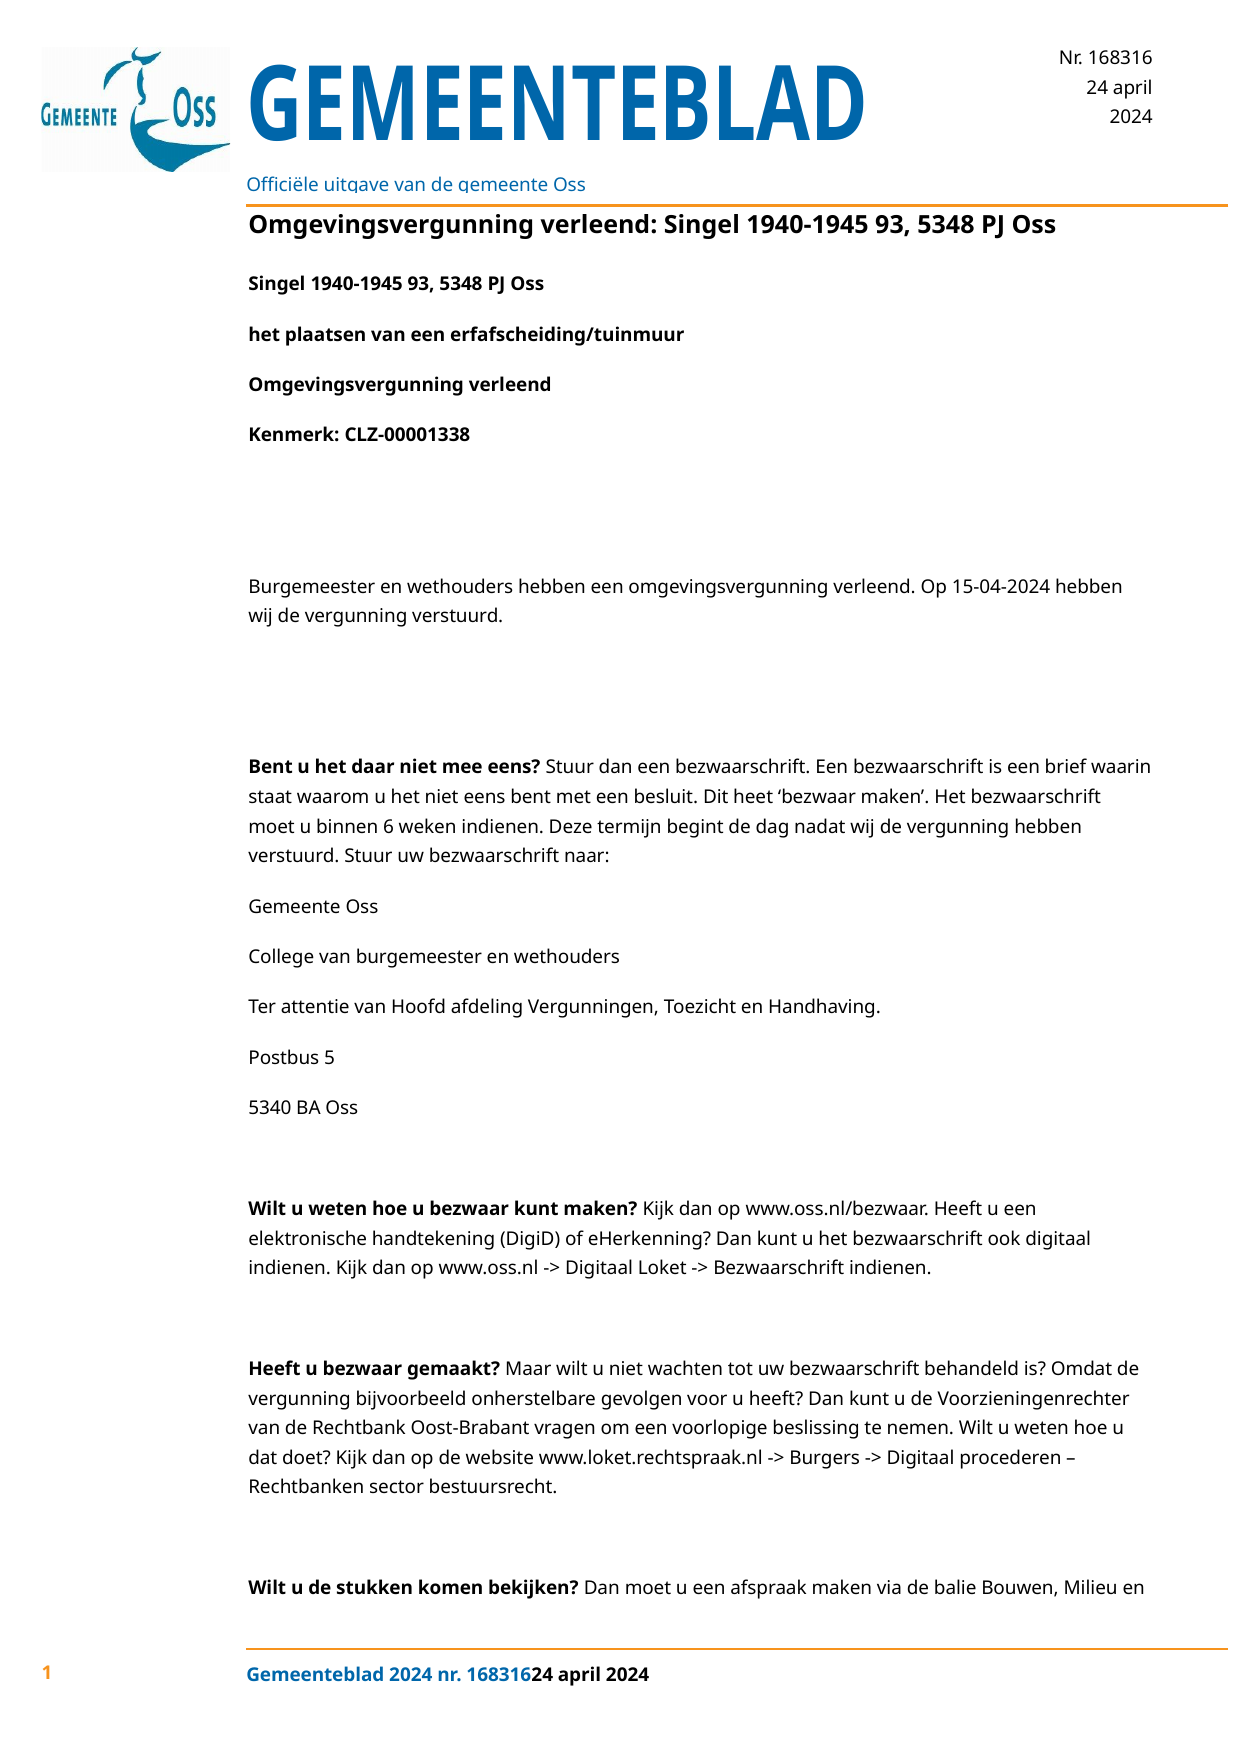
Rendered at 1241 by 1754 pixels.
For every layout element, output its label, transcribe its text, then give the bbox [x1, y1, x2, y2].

text Bent u het daar niet mee eens? Stuur dan een bezwaarschrift. Een bezwaarschrift is een brief waarin staat waarom u het niet eens bent met een besluit. Dit heet ‘bezwaar maken’. Het bezwaarschrift moet u binnen 6 weken indienen. Deze termijn begint de dag nadat wij de vergunning hebben verstuurd. Stuur uw bezwaarschrift naar: [248, 754, 1152, 868]
text Gemeente Oss [248, 893, 1152, 918]
text Ter attentie van Hoofd afdeling Vergunningen, Toezicht en Handhaving. [248, 994, 1152, 1019]
text College van burgemeester en wethouders [248, 943, 1152, 969]
text Postbus 5 [248, 1044, 1152, 1070]
picture [41, 47, 231, 172]
text Omgevingsvergunning verleend: Singel 1940-1945 93, 5348 PJ Oss [248, 207, 1152, 241]
text Omgevingsvergunning verleend [248, 371, 1152, 397]
text Heeft u bezwaar gemaakt? Maar wilt u niet wachten tot uw bezwaarschrift behandeld is? Omdat de vergunning bijvoorbeeld onherstelbare gevolgen voor u heeft? Dan kunt u de Voorzieningenrechter van de Rechtbank Oost-Brabant vragen om een voorlopige beslissing te nemen. Wilt u weten hoe u dat doet? Kijk dan op de website www.loket.rechtspraak.nl -> Burgers -> Digitaal procederen – Rechtbanken sector bestuursrecht. [248, 1355, 1152, 1499]
text 5340 BA Oss [248, 1094, 1152, 1120]
text Kenmerk: CLZ-00001338 [248, 422, 1152, 447]
text het plaatsen van een erfafscheiding/tuinmuur [248, 321, 1152, 346]
text Wilt u weten hoe u bezwaar kunt maken? Kijk dan op www.oss.nl/bezwaar. Heeft u een elektronische handtekening (DigiD) of eHerkenning? Dan kunt u het bezwaarschrift ook digitaal indienen. Kijk dan op www.oss.nl -> Digitaal Loket -> Bezwaarschrift indienen. [248, 1195, 1152, 1280]
text Burgemeester en wethouders hebben een omgevingsvergunning verleend. Op 15-04-2024 hebben wij de vergunning verstuurd. [248, 573, 1152, 628]
text Singel 1940-1945 93, 5348 PJ Oss [248, 270, 1152, 296]
text Wilt u de stukken komen bekijken? Dan moet u een afspraak maken via de balie Bouwen, Milieu en [248, 1574, 1152, 1600]
